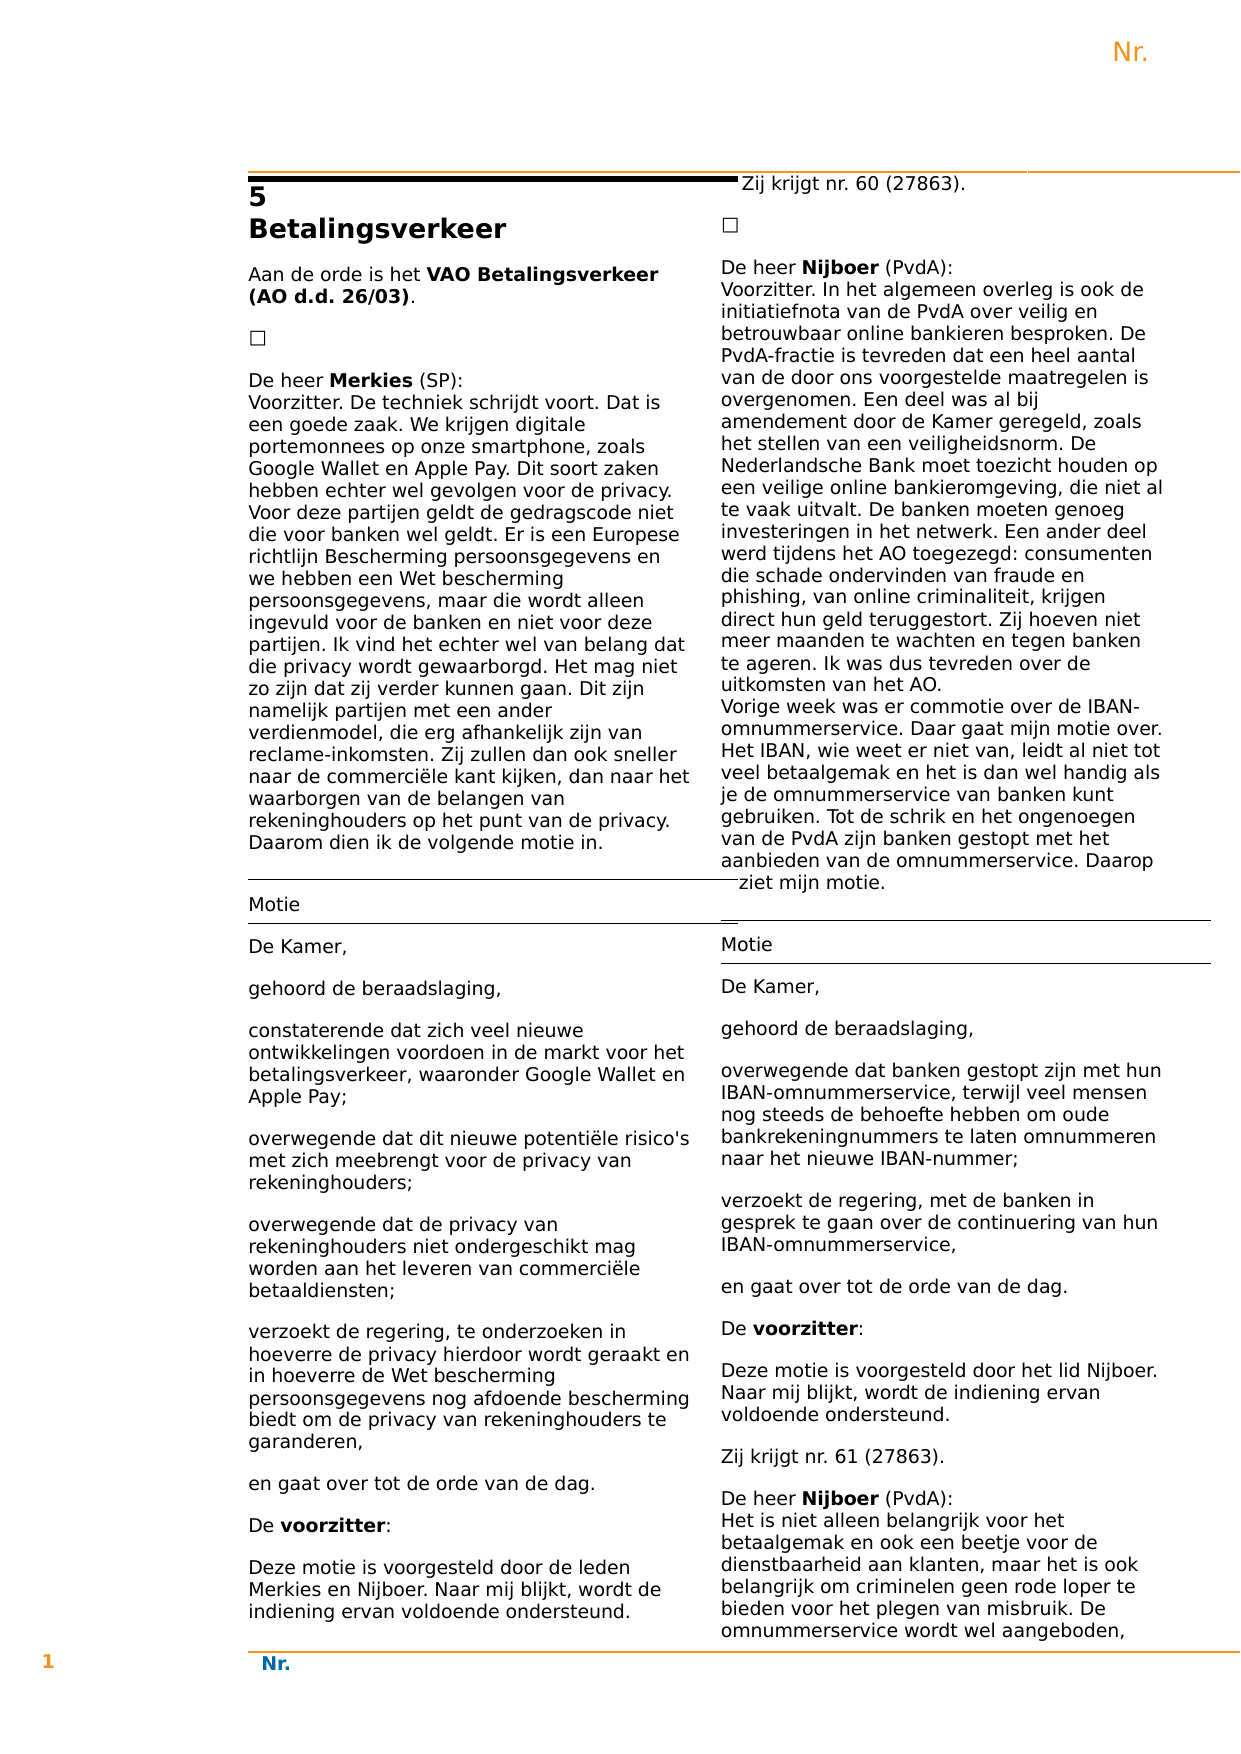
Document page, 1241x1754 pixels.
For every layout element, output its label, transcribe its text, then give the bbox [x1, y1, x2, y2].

text Deze motie is voorgesteld door het lid Nijboer. Naar mij blijkt, wordt de indiening ervan voldoende ondersteund. [721, 1360, 1163, 1426]
text De heer Nijboer (PvdA): [721, 1488, 1163, 1510]
text overwegende dat banken gestopt zijn met hun IBAN-omnummerservice, terwijl veel mensen nog steeds de behoefte hebben om oude bankrekeningnummers te laten omnummeren naar het nieuwe IBAN-nummer; [721, 1060, 1163, 1170]
text Voorzitter. In het algemeen overleg is ook de initiatiefnota van de PvdA over veilig en betrouwbaar online bankieren besproken. De PvdA-fractie is tevreden dat een heel aantal van de door ons voorgestelde maatregelen is overgenomen. Een deel was al bij amendement door de Kamer geregeld, zoals het stellen van een veiligheidsnorm. De Nederlandsche Bank moet toezicht houden op een veilige online bankieromgeving, die niet al te vaak uitvalt. De banken moeten genoeg investeringen in het netwerk. Een ander deel werd tijdens het AO toegezegd: consumenten die schade ondervinden van fraude en phishing, van online criminaliteit, krijgen direct hun geld teruggestort. Zij hoeven niet meer maanden te wachten en tegen banken te ageren. Ik was dus tevreden over de uitkomsten van het AO. [721, 279, 1163, 696]
text De Kamer, [721, 976, 1163, 998]
text Het is niet alleen belangrijk voor het betaalgemak en ook een beetje voor de dienstbaarheid aan klanten, maar het is ook belangrijk om criminelen geen rode loper te bieden voor het plegen van misbruik. De omnummerservice wordt wel aangeboden, [721, 1510, 1163, 1642]
text Deze motie is voorgesteld door de leden Merkies en Nijboer. Naar mij blijkt, wordt de indiening ervan voldoende ondersteund. [248, 1557, 691, 1623]
text De heer Nijboer (PvdA): [721, 257, 1163, 279]
text Aan de orde is het VAO Betalingsverkeer (AO d.d. 26/03). [248, 264, 691, 308]
text De voorzitter: [721, 1318, 1163, 1340]
text overwegende dat de privacy van rekeninghouders niet ondergeschikt mag worden aan het leveren van commerciële betaaldiensten; [248, 1213, 691, 1301]
text Voorzitter. De techniek schrijdt voort. Dat is een goede zaak. We krijgen digitale portemonnees op onze smartphone, zoals Google Wallet en Apple Pay. Dit soort zaken hebben echter wel gevolgen voor de privacy. Voor deze partijen geldt de gedragscode niet die voor banken wel geldt. Er is een Europese richtlijn Bescherming persoonsgegevens en we hebben een Wet bescherming persoonsgegevens, maar die wordt alleen ingevuld voor de banken en niet voor deze partijen. Ik vind het echter wel van belang dat die privacy wordt gewaarborgd. Het mag niet zo zijn dat zij verder kunnen gaan. Dit zijn namelijk partijen met een ander verdienmodel, die erg afhankelijk zijn van reclame-inkomsten. Zij zullen dan ook sneller naar de commerciële kant kijken, dan naar het waarborgen van de belangen van rekeninghouders op het punt van de privacy. Daarom dien ik de volgende motie in. [248, 392, 691, 854]
text De voorzitter: [248, 1515, 691, 1537]
title 5 Betalingsverkeer [248, 182, 691, 244]
text Motie [721, 934, 1163, 956]
text en gaat over tot de orde van de dag. [248, 1473, 691, 1495]
text gehoord de beraadslaging, [721, 1018, 1163, 1040]
text gehoord de beraadslaging, [248, 978, 691, 1000]
text verzoekt de regering, met de banken in gesprek te gaan over de continuering van hun IBAN-omnummerservice, [721, 1190, 1163, 1256]
text De heer Merkies (SP): [248, 370, 691, 392]
text en gaat over tot de orde van de dag. [721, 1276, 1163, 1298]
text constaterende dat zich veel nieuwe ontwikkelingen voordoen in de markt voor het betalingsverkeer, waaronder Google Wallet en Apple Pay; [248, 1020, 691, 1108]
text verzoekt de regering, te onderzoeken in hoeverre de privacy hierdoor wordt geraakt en in hoeverre de Wet bescherming persoonsgegevens nog afdoende bescherming biedt om de privacy van rekeninghouders te garanderen, [248, 1321, 691, 1453]
text Zij krijgt nr. 60 (27863). [721, 173, 1163, 195]
text ⬜ [248, 328, 691, 350]
text overwegende dat dit nieuwe potentiële risico's met zich meebrengt voor de privacy van rekeninghouders; [248, 1128, 691, 1193]
text Motie [248, 894, 691, 916]
text ⬜ [721, 215, 1163, 237]
text De Kamer, [248, 936, 691, 958]
text Vorige week was er commotie over de IBAN-omnummerservice. Daar gaat mijn motie over. Het IBAN, wie weet er niet van, leidt al niet tot veel betaalgemak en het is dan wel handig als je de omnummerservice van banken kunt gebruiken. Tot de schrik en het ongenoegen van de PvdA zijn banken gestopt met het aanbieden van de omnummerservice. Daarop ziet mijn motie. [721, 696, 1163, 894]
text Zij krijgt nr. 61 (27863). [721, 1446, 1163, 1468]
